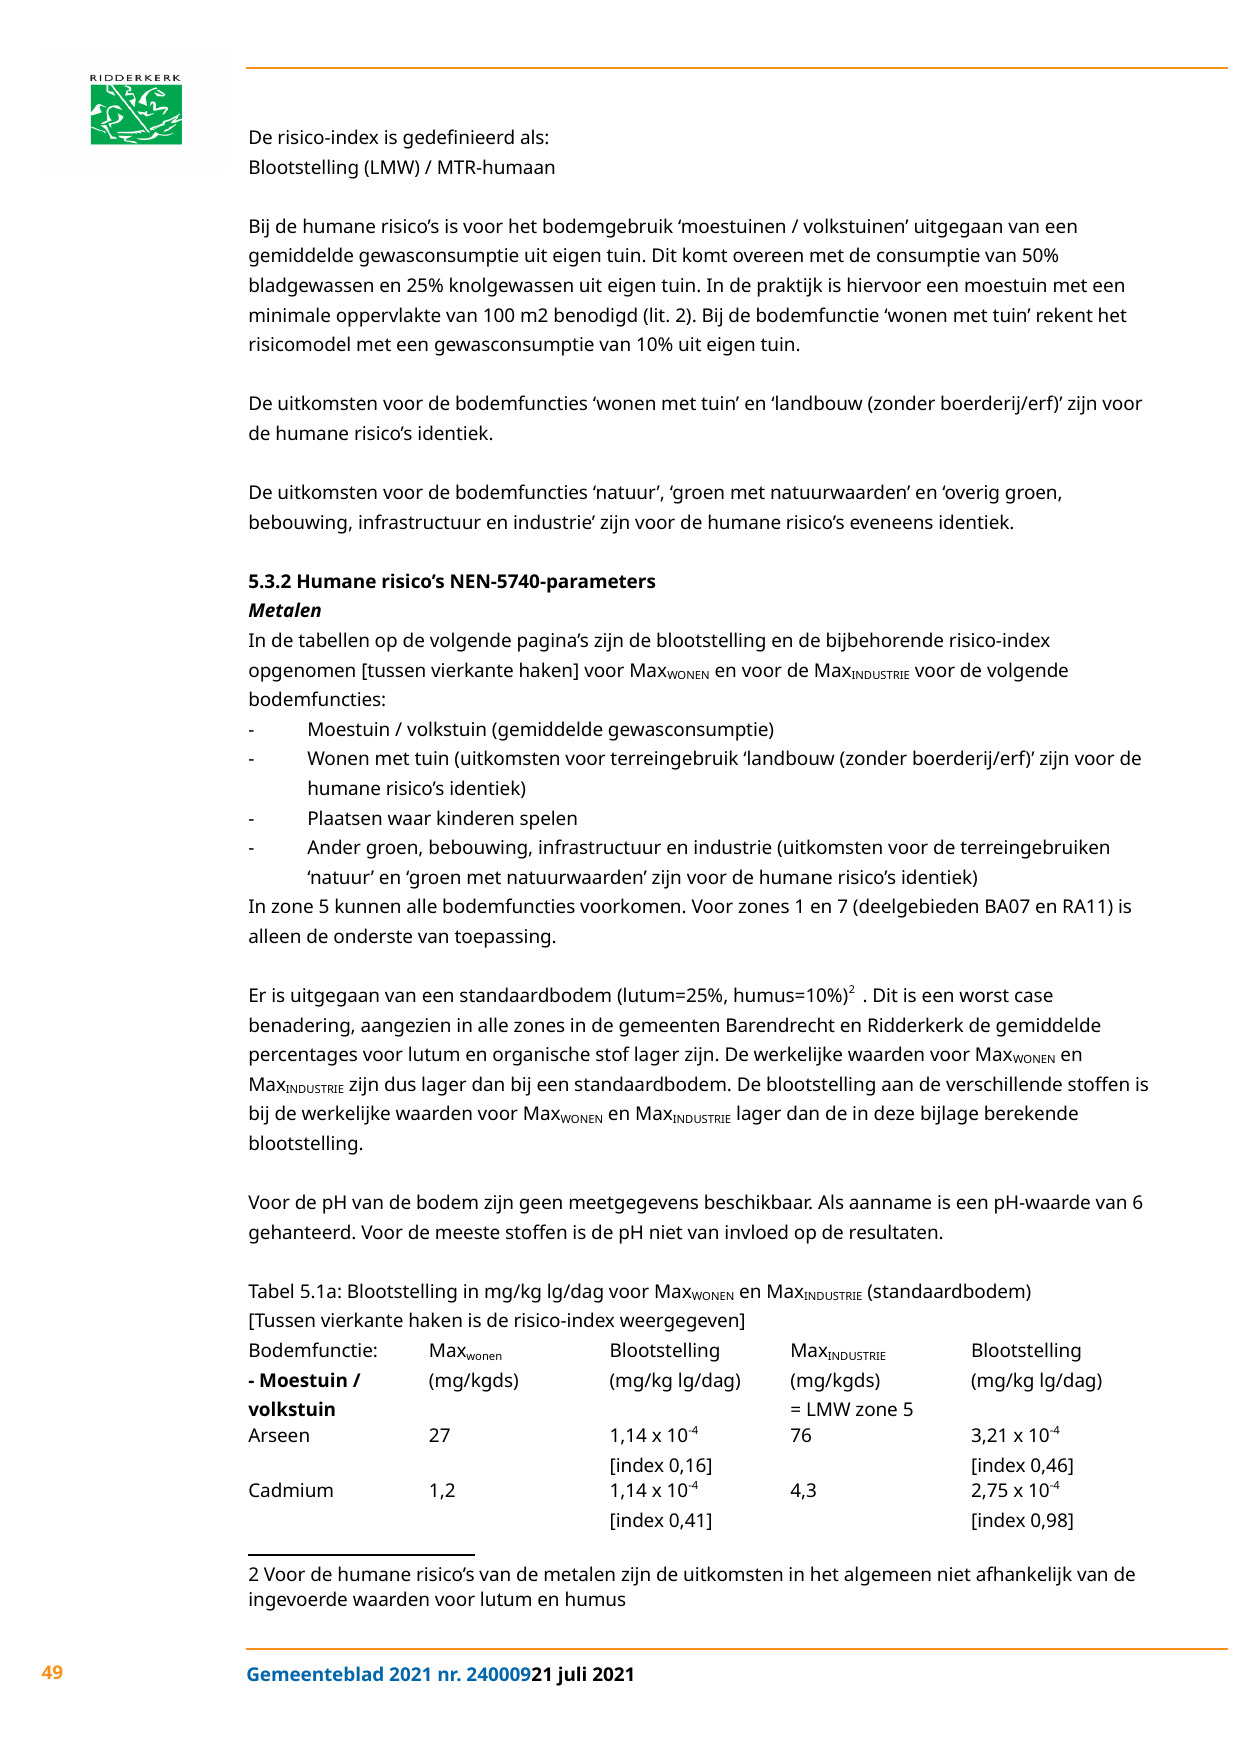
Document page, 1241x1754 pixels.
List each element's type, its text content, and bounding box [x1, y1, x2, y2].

table_header MaxINDUSTRIE (mg/kgds) = LMW zone 5 [790, 1338, 971, 1422]
text Blootstelling (LMW) / MTR-humaan [248, 154, 1152, 180]
table_cell 1,14 x 10-4 [index 0,16] [609, 1422, 790, 1478]
list Wonen met tuin (uitkomsten voor terreingebruik ‘landbouw (zonder boerderij/erf)’ zijn voor de humane risico’s identiek) [248, 746, 1152, 801]
text De uitkomsten voor de bodemfuncties ‘wonen met tuin’ en ‘landbouw (zonder boerderij/erf)’ zijn voor de humane risico’s identiek. [248, 391, 1152, 446]
table_header Blootstelling (mg/kg lg/dag) [971, 1338, 1152, 1422]
text Voor de humane risico’s van de metalen zijn de uitkomsten in het algemeen niet afhankelijk van de ingevoerde waarden voor lutum en humus [248, 1561, 1152, 1612]
picture [41, 47, 231, 172]
text In zone 5 kunnen alle bodemfuncties voorkomen. Voor zones 1 en 7 (deelgebieden BA07 en RA11) is alleen de onderste van toepassing. [248, 893, 1152, 949]
table_cell Cadmium [248, 1478, 429, 1533]
table_header Maxwonen (mg/kgds) [429, 1338, 609, 1422]
table_cell 4,3 [790, 1478, 971, 1533]
text De uitkomsten voor de bodemfuncties ‘natuur’, ‘groen met natuurwaarden’ en ‘overig groen, bebouwing, infrastructuur en industrie’ zijn voor de humane risico’s eveneens identiek. [248, 479, 1152, 535]
table_cell 3,21 x 10-4 [index 0,46] [971, 1422, 1152, 1478]
text Tabel 5.1a: Blootstelling in mg/kg lg/dag voor MaxWONEN en MaxINDUSTRIE (standaardbodem) [248, 1278, 1152, 1304]
text In de tabellen op de volgende pagina’s zijn de blootstelling en de bijbehorende risico-index opgenomen [tussen vierkante haken] voor MaxWONEN en voor de MaxINDUSTRIE voor de volgende bodemfuncties: [248, 627, 1152, 712]
table_cell 1,2 [429, 1478, 609, 1533]
table_header Blootstelling (mg/kg lg/dag) [609, 1338, 790, 1422]
table_cell 76 [790, 1422, 971, 1478]
text Voor de pH van de bodem zijn geen meetgegevens beschikbaar. Als aanname is een pH-waarde van 6 gehanteerd. Voor de meeste stoffen is de pH niet van invloed op de resultaten. [248, 1189, 1152, 1245]
table_header Bodemfunctie: - Moestuin / volkstuin [248, 1338, 429, 1422]
table_cell 2,75 x 10-4 [index 0,98] [971, 1478, 1152, 1533]
list Moestuin / volkstuin (gemiddelde gewasconsumptie) [248, 716, 1152, 742]
text 5.3.2 Humane risico’s NEN-5740-parameters [248, 568, 1152, 594]
table_cell Arseen [248, 1422, 429, 1478]
table_cell 1,14 x 10-4 [index 0,41] [609, 1478, 790, 1533]
list Plaatsen waar kinderen spelen [248, 805, 1152, 831]
text Er is uitgegaan van een standaardbodem (lutum=25%, humus=10%) . Dit is een worst case benadering, aangezien in alle zones in de gemeenten Barendrecht en Ridderkerk de gemiddelde percentages voor lutum en organische stof lager zijn. De werkelijke waarden voor MaxWONEN en MaxINDUSTRIE zijn dus lager dan bij een standaardbodem. De blootstelling aan de verschillende stoffen is bij de werkelijke waarden voor MaxWONEN en MaxINDUSTRIE lager dan de in deze bijlage berekende blootstelling. [248, 982, 1152, 1156]
text Metalen [248, 598, 1152, 623]
text De risico-index is gedefinieerd als: [248, 124, 1152, 150]
text Bij de humane risico’s is voor het bodemgebruik ‘moestuinen / volkstuinen’ uitgegaan van een gemiddelde gewasconsumptie uit eigen tuin. Dit komt overeen met de consumptie van 50% bladgewassen en 25% knolgewassen uit eigen tuin. In de praktijk is hiervoor een moestuin met een minimale oppervlakte van 100 m2 benodigd (lit. 2). Bij de bodemfunctie ‘wonen met tuin’ rekent het risicomodel met een gewasconsumptie van 10% uit eigen tuin. [248, 213, 1152, 357]
text [Tussen vierkante haken is de risico-index weergegeven] [248, 1308, 1152, 1333]
list Ander groen, bebouwing, infrastructuur en industrie (uitkomsten voor de terreingebruiken ‘natuur’ en ‘groen met natuurwaarden’ zijn voor de humane risico’s identiek) [248, 834, 1152, 890]
table_cell 27 [429, 1422, 609, 1478]
